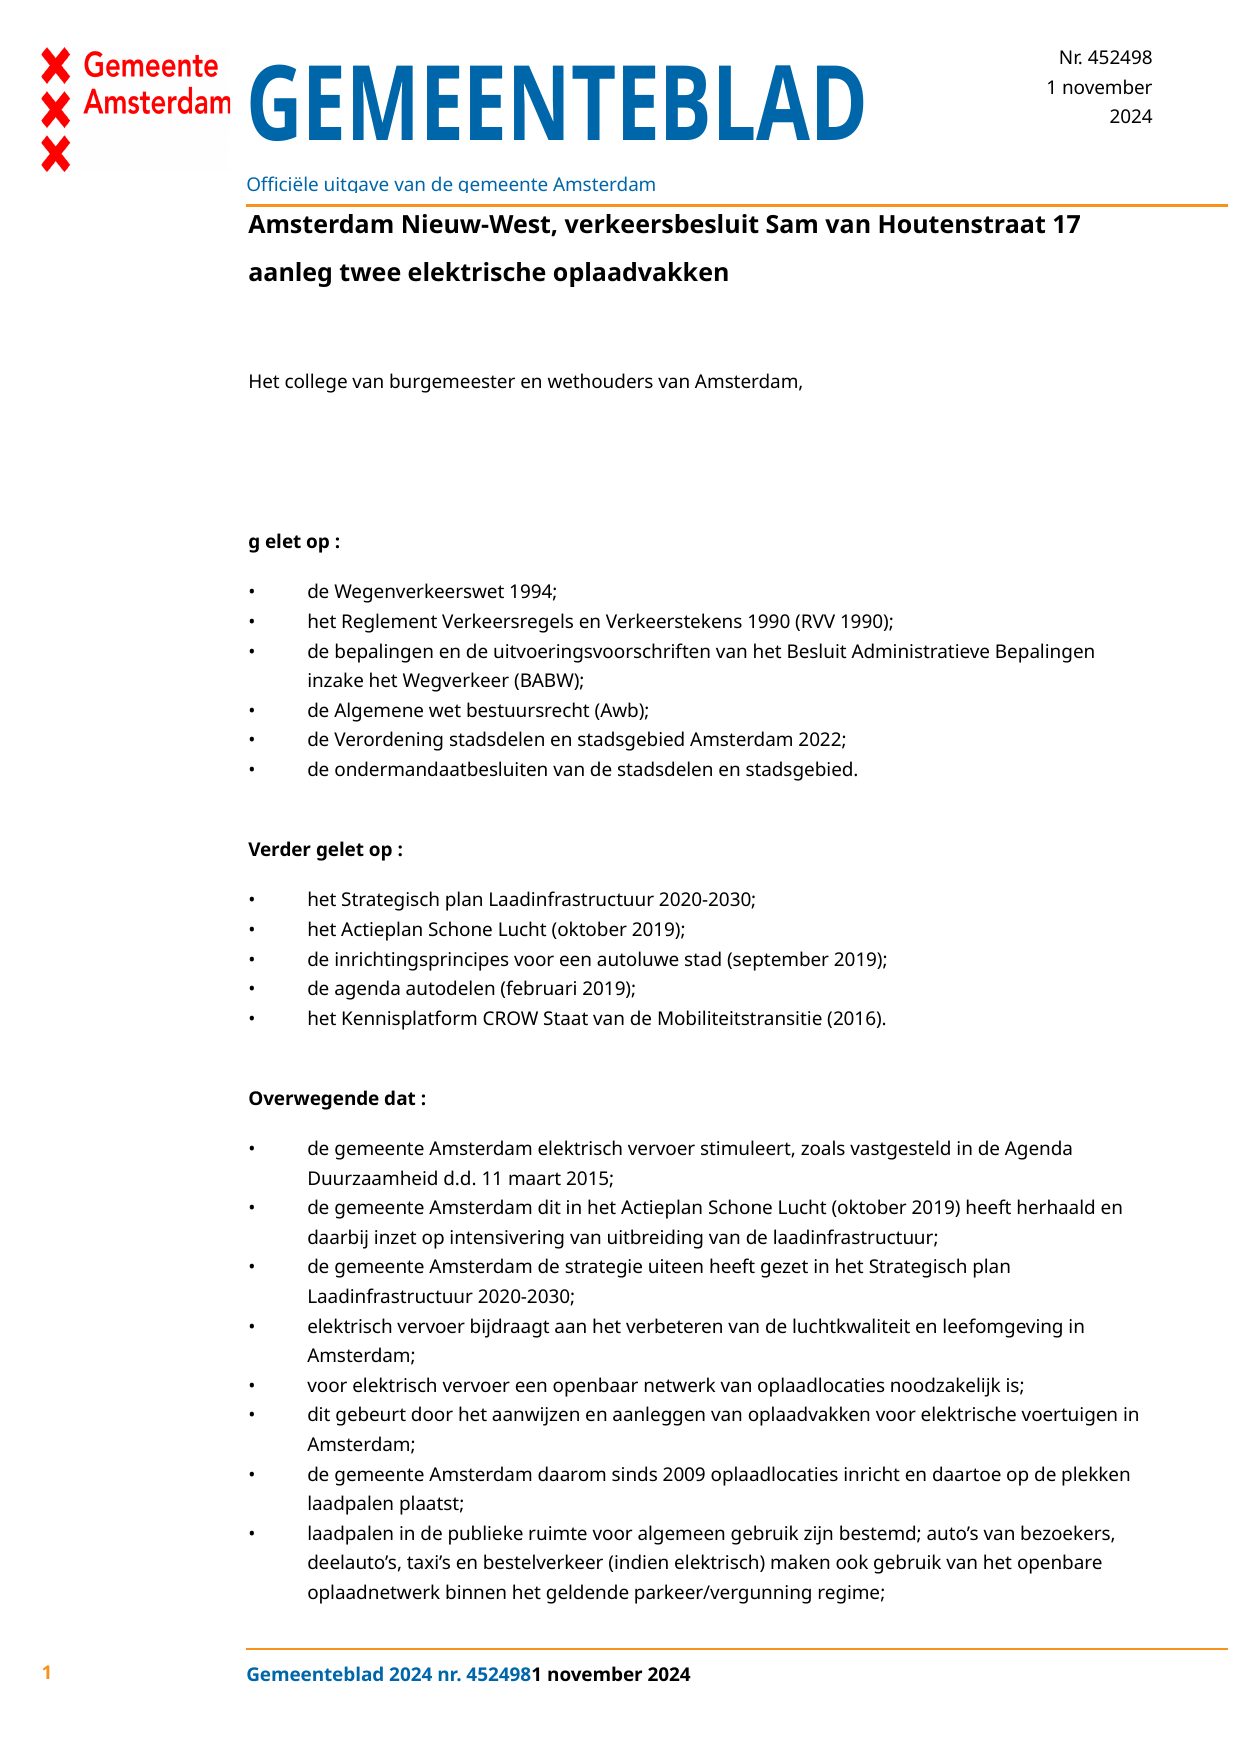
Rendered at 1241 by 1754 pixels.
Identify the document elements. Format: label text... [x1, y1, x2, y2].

list de bepalingen en de uitvoeringsvoorschriften van het Besluit Administratieve Bepalingen inzake het Wegverkeer (BABW); [248, 638, 1152, 693]
list voor elektrisch vervoer een openbaar netwerk van oplaadlocaties noodzakelijk is; [248, 1372, 1152, 1398]
list de gemeente Amsterdam dit in het Actieplan Schone Lucht (oktober 2019) heeft herhaald en daarbij inzet op intensivering van uitbreiding van de laadinfrastructuur; [248, 1194, 1152, 1250]
list het Strategisch plan Laadinfrastructuur 2020-2030; [248, 887, 1152, 912]
list het Reglement Verkeersregels en Verkeerstekens 1990 (RVV 1990); [248, 608, 1152, 634]
text Het college van burgemeester en wethouders van Amsterdam, [248, 368, 1152, 394]
text Amsterdam Nieuw-West, verkeersbesluit Sam van Houtenstraat 17 aanleg twee elektrische oplaadvakken [248, 207, 1152, 288]
list de inrichtingsprincipes voor een autoluwe stad (september 2019); [248, 946, 1152, 971]
list de Algemene wet bestuursrecht (Awb); [248, 697, 1152, 723]
text g elet op : [248, 528, 1152, 554]
list elektrisch vervoer bijdraagt aan het verbeteren van de luchtkwaliteit en leefomgeving in Amsterdam; [248, 1313, 1152, 1368]
text Overwegende dat : [248, 1085, 1152, 1111]
list laadpalen in de publieke ruimte voor algemeen gebruik zijn bestemd; auto’s van bezoekers, deelauto’s, taxi’s en bestelverkeer (indien elektrisch) maken ook gebruik van het openbare oplaadnetwerk binnen het geldende parkeer/vergunning regime; [248, 1520, 1152, 1605]
list de Wegenverkeerswet 1994; [248, 579, 1152, 604]
list de gemeente Amsterdam elektrisch vervoer stimuleert, zoals vastgesteld in de Agenda Duurzaamheid d.d. 11 maart 2015; [248, 1135, 1152, 1191]
list het Kennisplatform CROW Staat van de Mobiliteitstransitie (2016). [248, 1005, 1152, 1031]
list de gemeente Amsterdam daarom sinds 2009 oplaadlocaties inricht en daartoe op de plekken laadpalen plaatst; [248, 1461, 1152, 1516]
list de agenda autodelen (februari 2019); [248, 975, 1152, 1001]
picture [41, 47, 231, 172]
list de gemeente Amsterdam de strategie uiteen heeft gezet in het Strategisch plan Laadinfrastructuur 2020-2030; [248, 1254, 1152, 1309]
list dit gebeurt door het aanwijzen en aanleggen van oplaadvakken voor elektrische voertuigen in Amsterdam; [248, 1402, 1152, 1457]
list de Verordening stadsdelen en stadsgebied Amsterdam 2022; [248, 727, 1152, 752]
list de ondermandaatbesluiten van de stadsdelen en stadsgebied. [248, 756, 1152, 782]
text Verder gelet op : [248, 836, 1152, 862]
list het Actieplan Schone Lucht (oktober 2019); [248, 916, 1152, 942]
